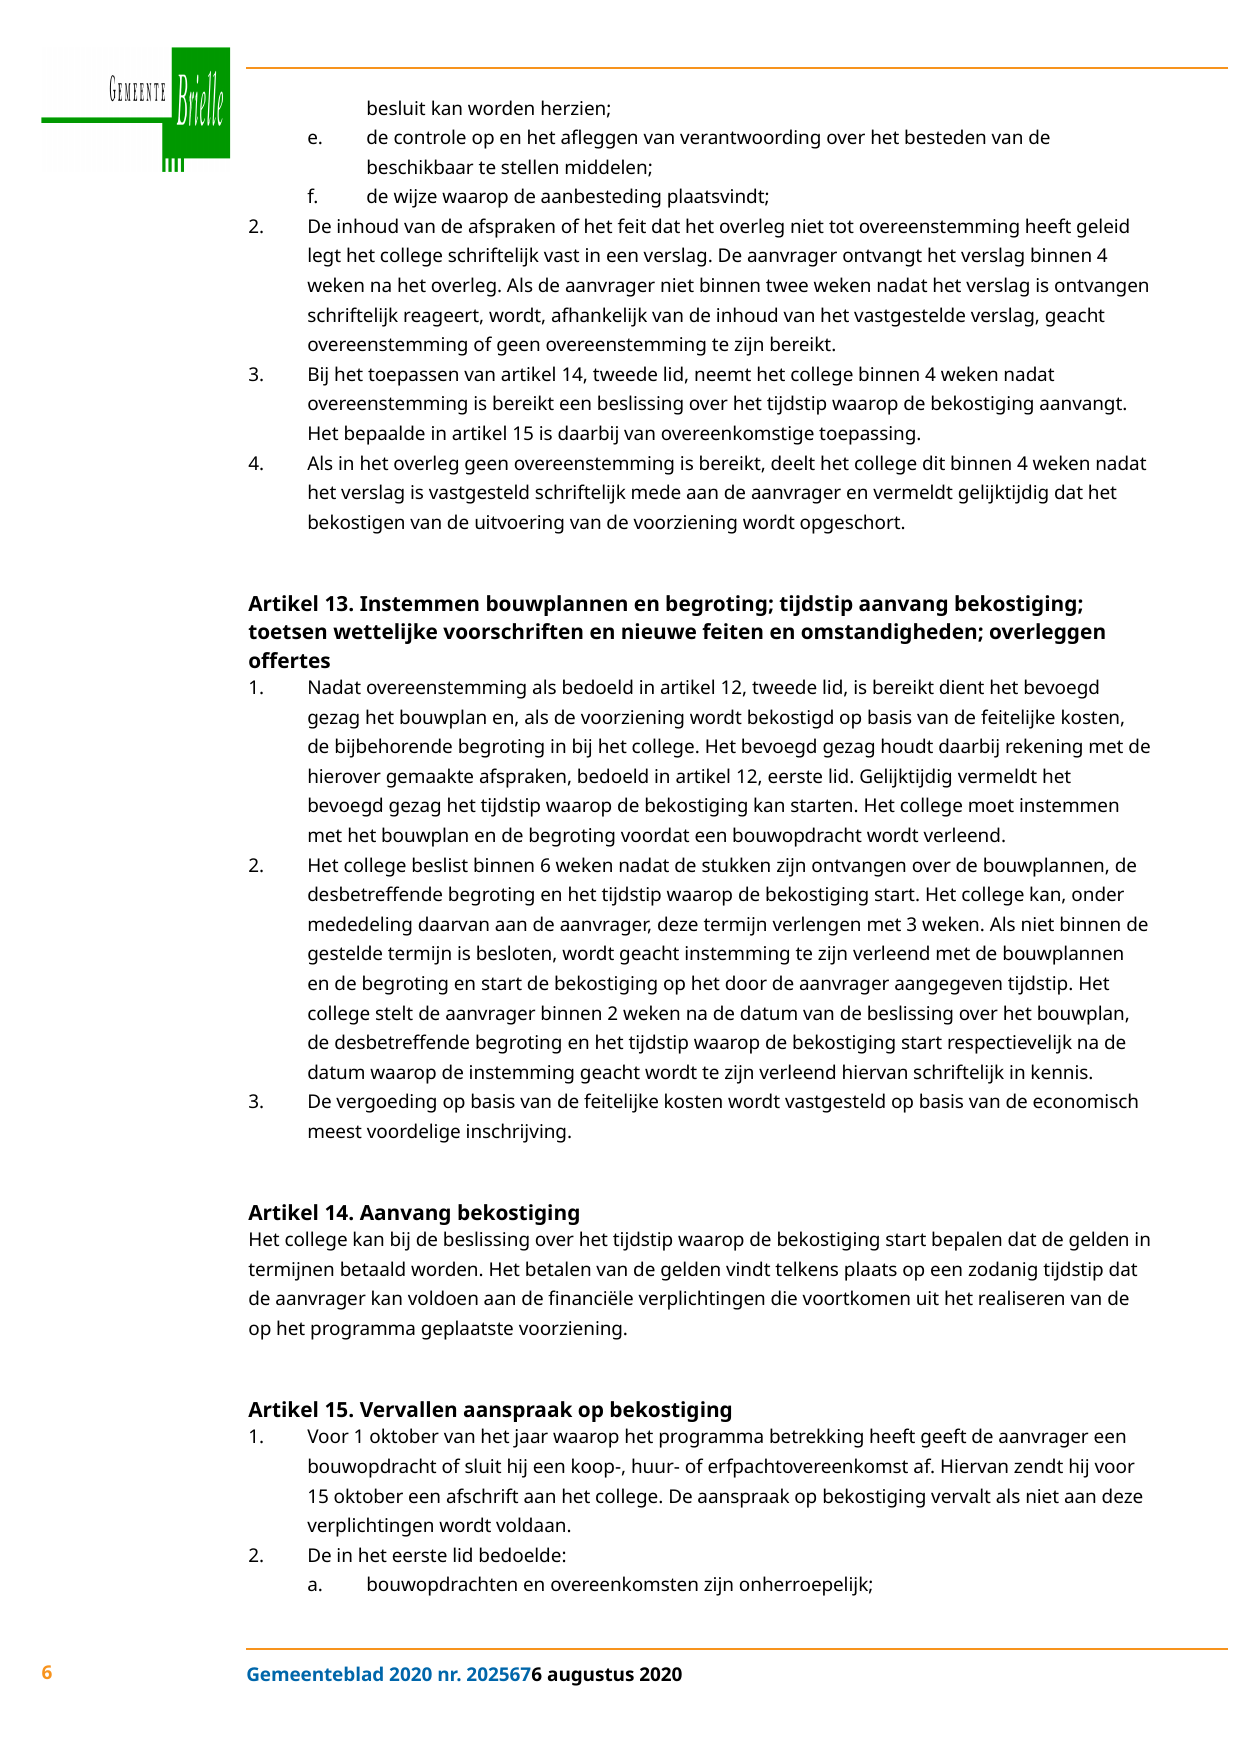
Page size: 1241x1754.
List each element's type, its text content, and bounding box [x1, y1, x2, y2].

list Voor 1 oktober van het jaar waarop het programma betrekking heeft geeft de aanvrager een bouwopdracht of sluit hij een koop-, huur- of erfpachtovereenkomst af. Hiervan zendt hij voor 15 oktober een afschrift aan het college. De aanspraak op bekostiging vervalt als niet aan deze verplichtingen wordt voldaan. [248, 1424, 1152, 1538]
text Het college kan bij de beslissing over het tijdstip waarop de bekostiging start bepalen dat de gelden in termijnen betaald worden. Het betalen van de gelden vindt telkens plaats op een zodanig tijdstip dat de aanvrager kan voldoen aan de financiële verplichtingen die voortkomen uit het realiseren van de op het programma geplaatste voorziening. [248, 1226, 1152, 1341]
list Bij het toepassen van artikel 14, tweede lid, neemt het college binnen 4 weken nadat overeenstemming is bereikt een beslissing over het tijdstip waarop de bekostiging aanvangt. Het bepaalde in artikel 15 is daarbij van overeenkomstige toepassing. [248, 361, 1152, 446]
list Als in het overleg geen overeenstemming is bereikt, deelt het college dit binnen 4 weken nadat het verslag is vastgesteld schriftelijk mede aan de aanvrager en vermeldt gelijktijdig dat het bekostigen van de uitvoering van de voorziening wordt opgeschort. [248, 450, 1152, 535]
text Artikel 13. Instemmen bouwplannen en begroting; tijdstip aanvang bekostiging; toetsen wettelijke voorschriften en nieuwe feiten en omstandigheden; overleggen offertes [248, 589, 1152, 674]
list De inhoud van de afspraken of het feit dat het overleg niet tot overeenstemming heeft geleid legt het college schriftelijk vast in een verslag. De aanvrager ontvangt het verslag binnen 4 weken na het overleg. Als de aanvrager niet binnen twee weken nadat het verslag is ontvangen schriftelijk reageert, wordt, afhankelijk van de inhoud van het vastgestelde verslag, geacht overeenstemming of geen overeenstemming te zijn bereikt. [248, 213, 1152, 357]
list de wijze waarop de aanbesteding plaatsvindt; [307, 183, 1152, 209]
text Artikel 15. Vervallen aanspraak op bekostiging [248, 1395, 1152, 1424]
list de controle op en het afleggen van verantwoording over het besteden van de beschikbaar te stellen middelen; [307, 124, 1152, 180]
list bouwopdrachten en overeenkomsten zijn onherroepelijk; [307, 1572, 1152, 1597]
list De in het eerste lid bedoelde: [248, 1542, 1152, 1568]
list Nadat overeenstemming als bedoeld in artikel 12, tweede lid, is bereikt dient het bevoegd gezag het bouwplan en, als de voorziening wordt bekostigd op basis van de feitelijke kosten, de bijbehorende begroting in bij het college. Het bevoegd gezag houdt daarbij rekening met de hierover gemaakte afspraken, bedoeld in artikel 12, eerste lid. Gelijktijdig vermeldt het bevoegd gezag het tijdstip waarop de bekostiging kan starten. Het college moet instemmen met het bouwplan en de begroting voordat een bouwopdracht wordt verleend. [248, 674, 1152, 848]
list Het college beslist binnen 6 weken nadat de stukken zijn ontvangen over de bouwplannen, de desbetreffende begroting en het tijdstip waarop de bekostiging start. Het college kan, onder mededeling daarvan aan de aanvrager, deze termijn verlengen met 3 weken. Als niet binnen de gestelde termijn is besloten, wordt geacht instemming te zijn verleend met de bouwplannen en de begroting en start de bekostiging op het door de aanvrager aangegeven tijdstip. Het college stelt de aanvrager binnen 2 weken na de datum van de beslissing over het bouwplan, de desbetreffende begroting en het tijdstip waarop de bekostiging start respectievelijk na de datum waarop de instemming geacht wordt te zijn verleend hiervan schriftelijk in kennis. [248, 852, 1152, 1084]
list De vergoeding op basis van de feitelijke kosten wordt vastgesteld op basis van de economisch meest voordelige inschrijving. [248, 1088, 1152, 1144]
list besluit kan worden herzien; [307, 95, 1152, 121]
picture [41, 47, 231, 172]
text Artikel 14. Aanvang bekostiging [248, 1198, 1152, 1226]
